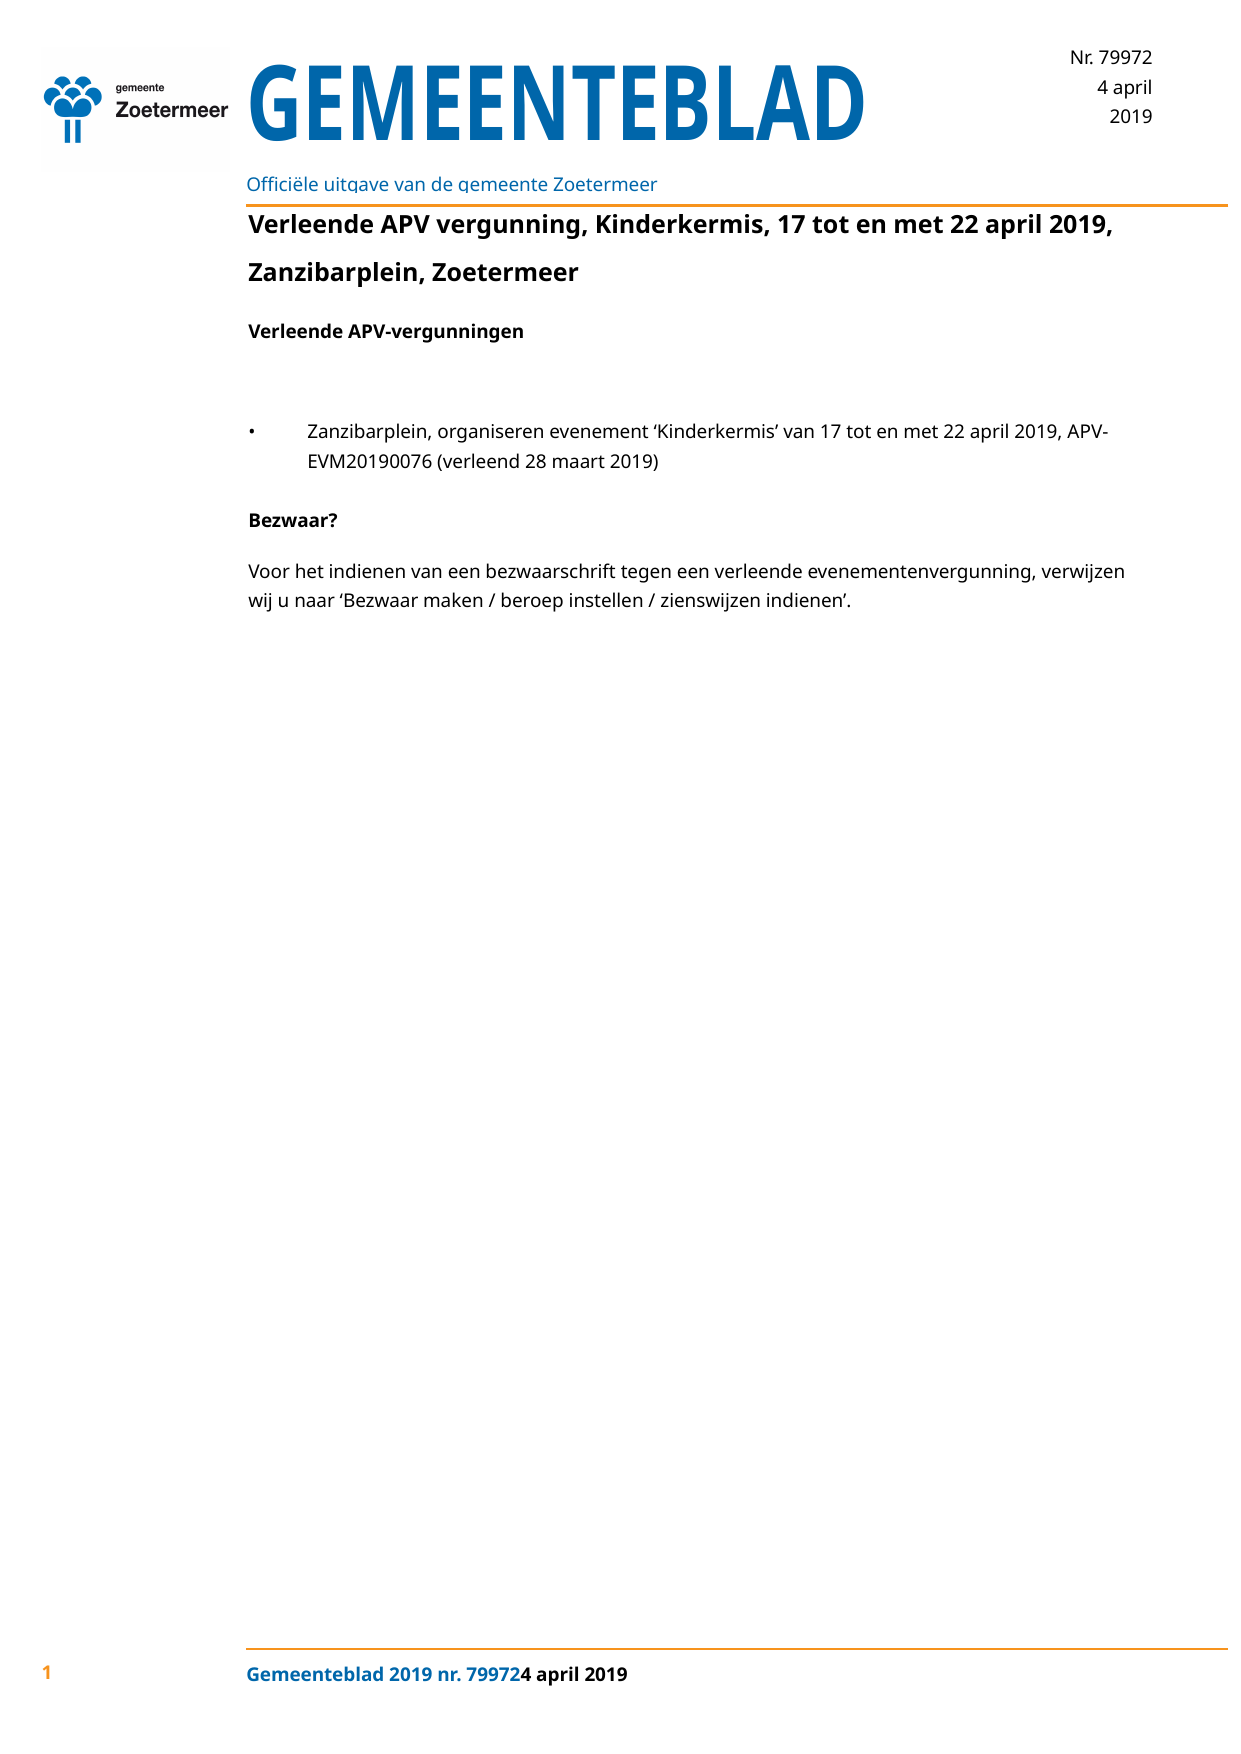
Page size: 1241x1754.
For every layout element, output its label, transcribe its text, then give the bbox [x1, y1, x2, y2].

picture [41, 47, 231, 172]
text Voor het indienen van een bezwaarschrift tegen een verleende evenementenvergunning, verwijzen wij u naar ‘Bezwaar maken / beroep instellen / zienswijzen indienen’. [248, 558, 1152, 613]
text Bezwaar? [248, 507, 1152, 533]
text Verleende APV-vergunningen [248, 318, 1152, 344]
list Zanzibarplein, organiseren evenement ‘Kinderkermis’ van 17 tot en met 22 april 2019, APV-EVM20190076 (verleend 28 maart 2019) [248, 419, 1152, 474]
text Verleende APV vergunning, Kinderkermis, 17 tot en met 22 april 2019, Zanzibarplein, Zoetermeer [248, 207, 1152, 288]
